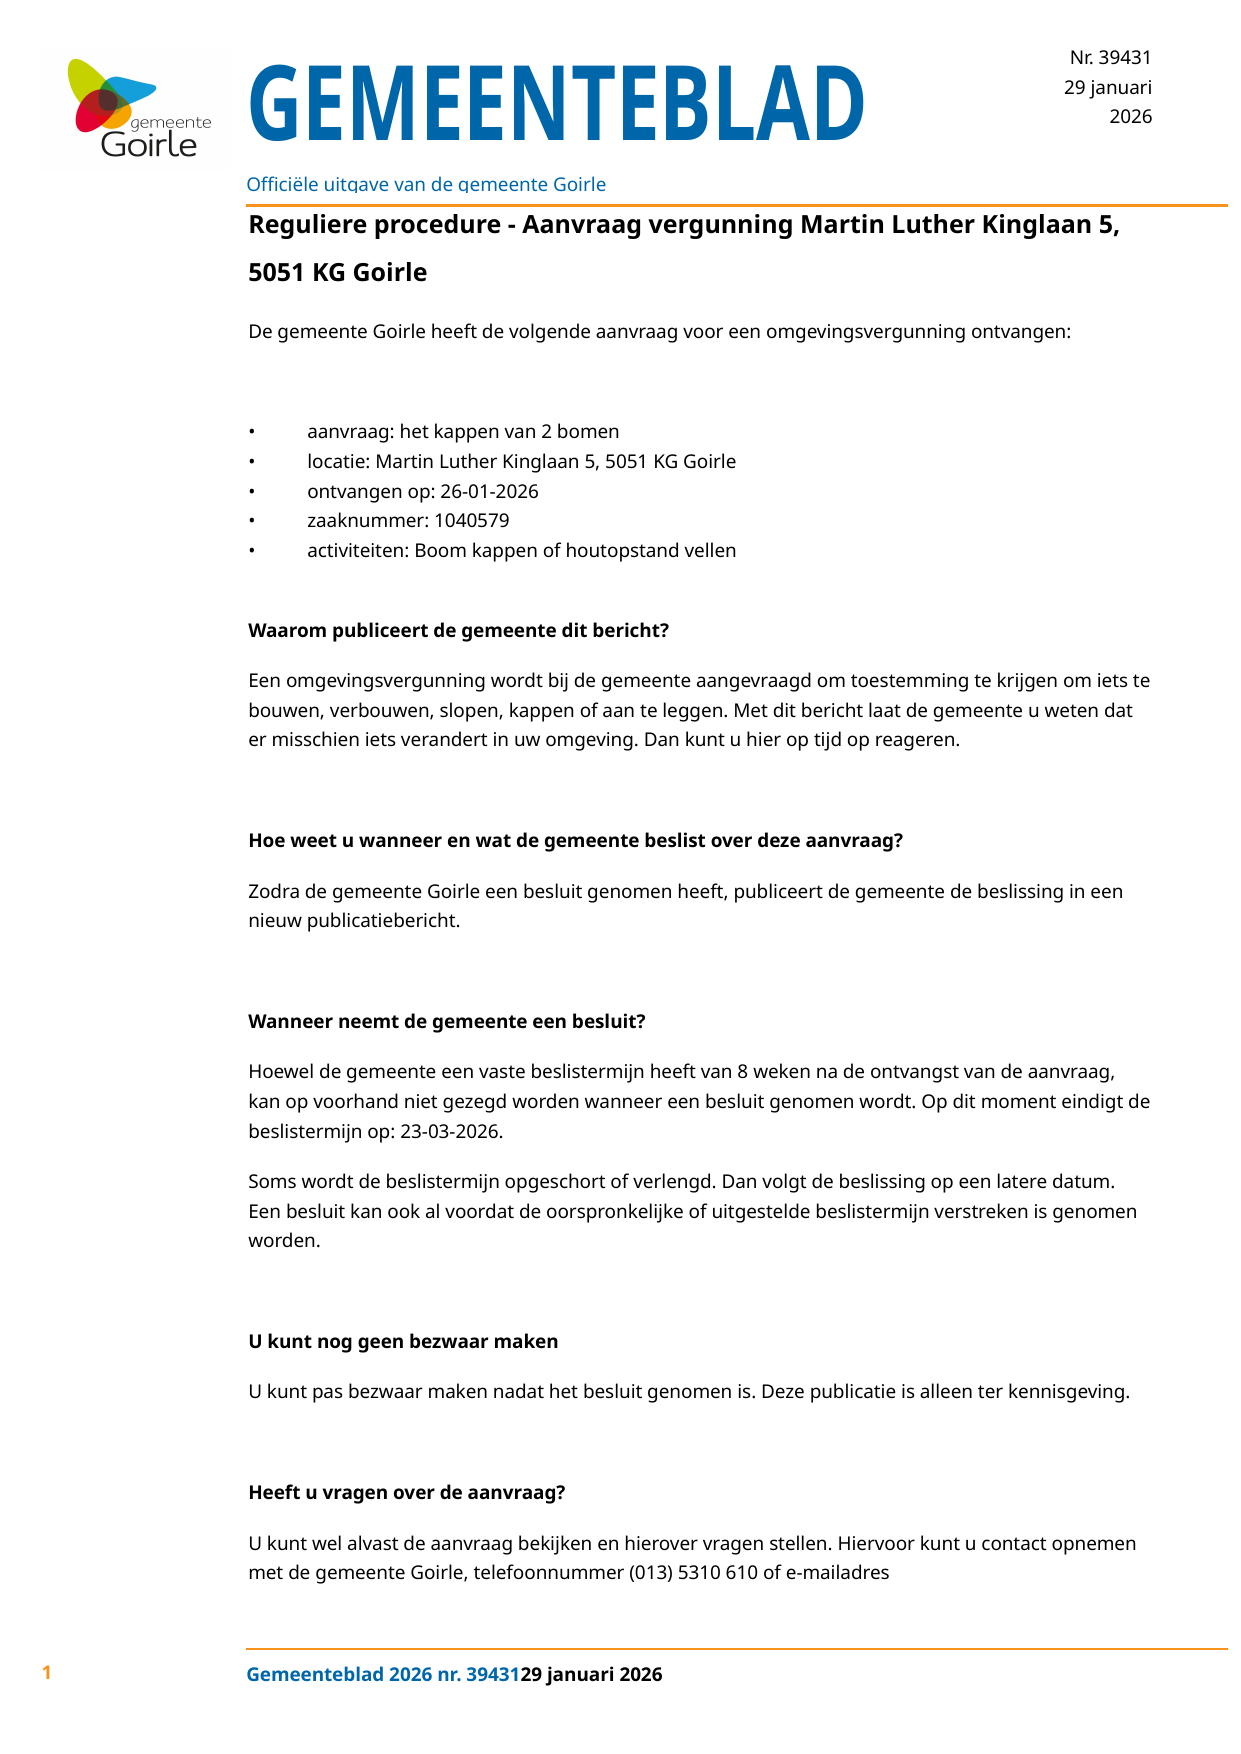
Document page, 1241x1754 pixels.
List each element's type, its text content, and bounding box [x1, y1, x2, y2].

text Reguliere procedure - Aanvraag vergunning Martin Luther Kinglaan 5, 5051 KG Goirle [248, 207, 1152, 288]
text Een omgevingsvergunning wordt bij de gemeente aangevraagd om toestemming te krijgen om iets te bouwen, verbouwen, slopen, kappen of aan te leggen. Met dit bericht laat de gemeente u weten dat er misschien iets verandert in uw omgeving. Dan kunt u hier op tijd op reageren. [248, 667, 1152, 752]
list activiteiten: Boom kappen of houtopstand vellen [248, 537, 1152, 563]
text Hoewel de gemeente een vaste beslistermijn heeft van 8 weken na de ontvangst van de aanvraag, kan op voorhand niet gezegd worden wanneer een besluit genomen wordt. Op dit moment eindigt de beslistermijn op: 23-03-2026. [248, 1059, 1152, 1144]
text U kunt pas bezwaar maken nadat het besluit genomen is. Deze publicatie is alleen ter kennisgeving. [248, 1379, 1152, 1404]
list ontvangen op: 26-01-2026 [248, 478, 1152, 504]
list locatie: Martin Luther Kinglaan 5, 5051 KG Goirle [248, 448, 1152, 474]
text Zodra de gemeente Goirle een besluit genomen heeft, publiceert de gemeente de beslissing in een nieuw publicatiebericht. [248, 878, 1152, 933]
list aanvraag: het kappen van 2 bomen [248, 419, 1152, 444]
picture [41, 47, 231, 172]
list zaaknummer: 1040579 [248, 507, 1152, 533]
text Hoe weet u wanneer en wat de gemeente beslist over deze aanvraag? [248, 827, 1152, 853]
text Wanneer neemt de gemeente een besluit? [248, 1008, 1152, 1034]
text Heeft u vragen over de aanvraag? [248, 1479, 1152, 1505]
text Soms wordt de beslistermijn opgeschort of verlengd. Dan volgt de beslissing op een latere datum. Een besluit kan ook al voordat de oorspronkelijke of uitgestelde beslistermijn verstreken is genomen worden. [248, 1168, 1152, 1253]
text Waarom publiceert de gemeente dit bericht? [248, 617, 1152, 643]
text U kunt wel alvast de aanvraag bekijken en hierover vragen stellen. Hiervoor kunt u contact opnemen met de gemeente Goirle, telefoonnummer (013) 5310 610 of e-mailadres [248, 1530, 1152, 1585]
text De gemeente Goirle heeft de volgende aanvraag voor een omgevingsvergunning ontvangen: [248, 318, 1152, 344]
text U kunt nog geen bezwaar maken [248, 1328, 1152, 1354]
